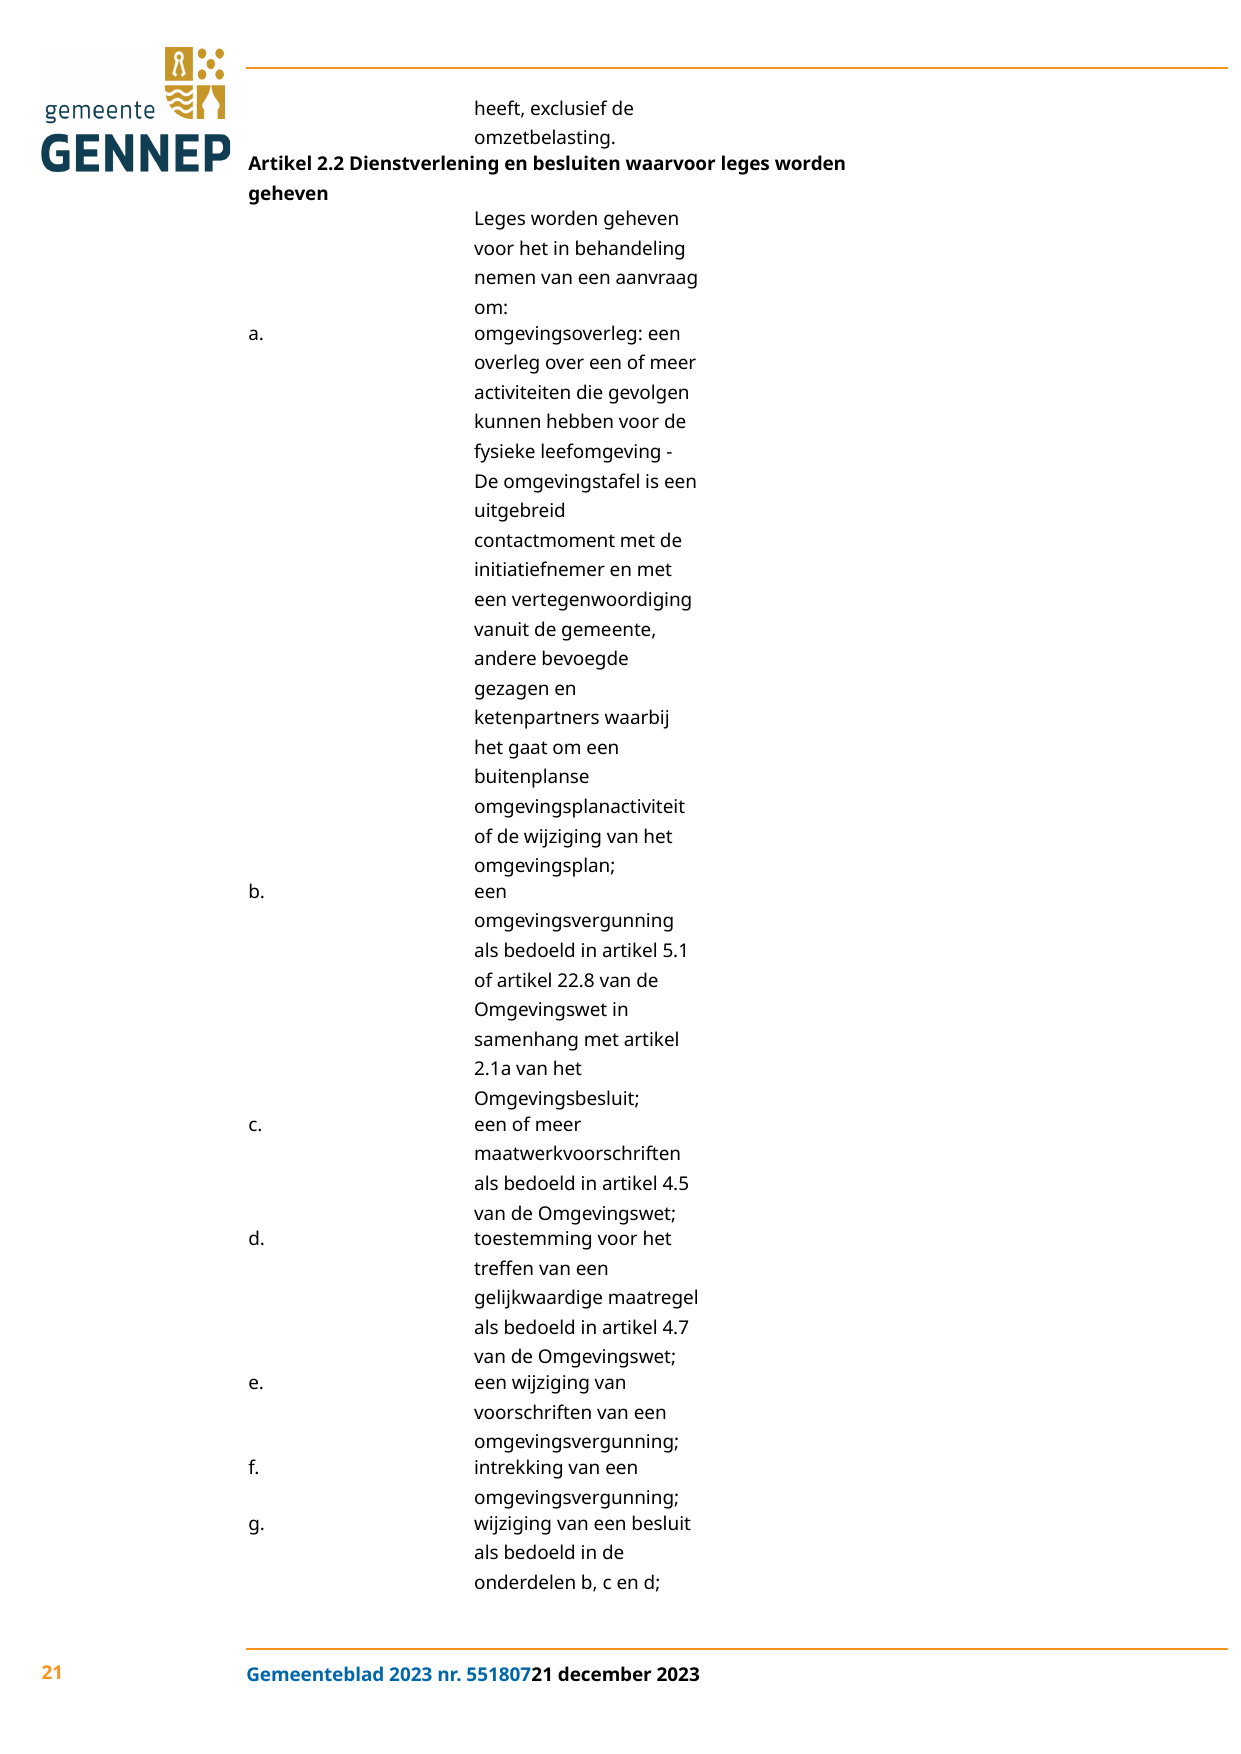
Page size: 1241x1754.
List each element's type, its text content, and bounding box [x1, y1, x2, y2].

table_cell [700, 205, 926, 320]
table_cell heeft, exclusief de omzetbelasting. [474, 95, 700, 150]
table_cell d. [248, 1225, 474, 1369]
table_cell Leges worden geheven voor het in behandeling nemen van een aanvraag om: [474, 205, 700, 320]
table_cell [248, 95, 474, 150]
table_cell [926, 1225, 1152, 1369]
table_cell [700, 95, 926, 150]
table_cell [700, 1510, 926, 1594]
table_cell een wijziging van voorschriften van een omgevingsvergunning; [474, 1370, 700, 1454]
table_cell [926, 878, 1152, 1111]
table_cell omgevingsoverleg: een overleg over een of meer activiteiten die gevolgen kunnen hebben voor de fysieke leefomgeving - De omgevingstafel is een uitgebreid contactmoment met de initiatiefnemer en met een vertegenwoordiging vanuit de gemeente, andere bevoegde gezagen en ketenpartners waarbij het gaat om een buitenplanse omgevingsplanactiviteit of de wijziging van het omgevingsplan; [474, 320, 700, 878]
table_cell f. [248, 1454, 474, 1510]
table_cell a. [248, 320, 474, 878]
table_cell [926, 1370, 1152, 1454]
table_cell [926, 150, 1152, 205]
table_cell toestemming voor het treffen van een gelijkwaardige maatregel als bedoeld in artikel 4.7 van de Omgevingswet; [474, 1225, 700, 1369]
table_cell [700, 1225, 926, 1369]
table_cell Artikel 2.2 Dienstverlening en besluiten waarvoor leges worden geheven [248, 150, 926, 205]
table_cell [700, 320, 926, 878]
table_cell wijziging van een besluit als bedoeld in de onderdelen b, c en d; [474, 1510, 700, 1594]
table_cell een of meer maatwerkvoorschriften als bedoeld in artikel 4.5 van de Omgevingswet; [474, 1111, 700, 1225]
table_cell b. [248, 878, 474, 1111]
table_cell [926, 1454, 1152, 1510]
table_cell [700, 1111, 926, 1225]
table_cell [700, 878, 926, 1111]
table_cell g. [248, 1510, 474, 1594]
table_cell e. [248, 1370, 474, 1454]
table_cell [926, 320, 1152, 878]
table_cell intrekking van een omgevingsvergunning; [474, 1454, 700, 1510]
table_cell [700, 1370, 926, 1454]
table_cell een omgevingsvergunning als bedoeld in artikel 5.1 of artikel 22.8 van de Omgevingswet in samenhang met artikel 2.1a van het Omgevingsbesluit; [474, 878, 700, 1111]
table_cell [926, 1510, 1152, 1594]
table_cell [700, 1454, 926, 1510]
table_cell [926, 205, 1152, 320]
table_cell [926, 1111, 1152, 1225]
picture [41, 47, 231, 172]
table_cell c. [248, 1111, 474, 1225]
table_cell [248, 205, 474, 320]
table_cell [926, 95, 1152, 150]
